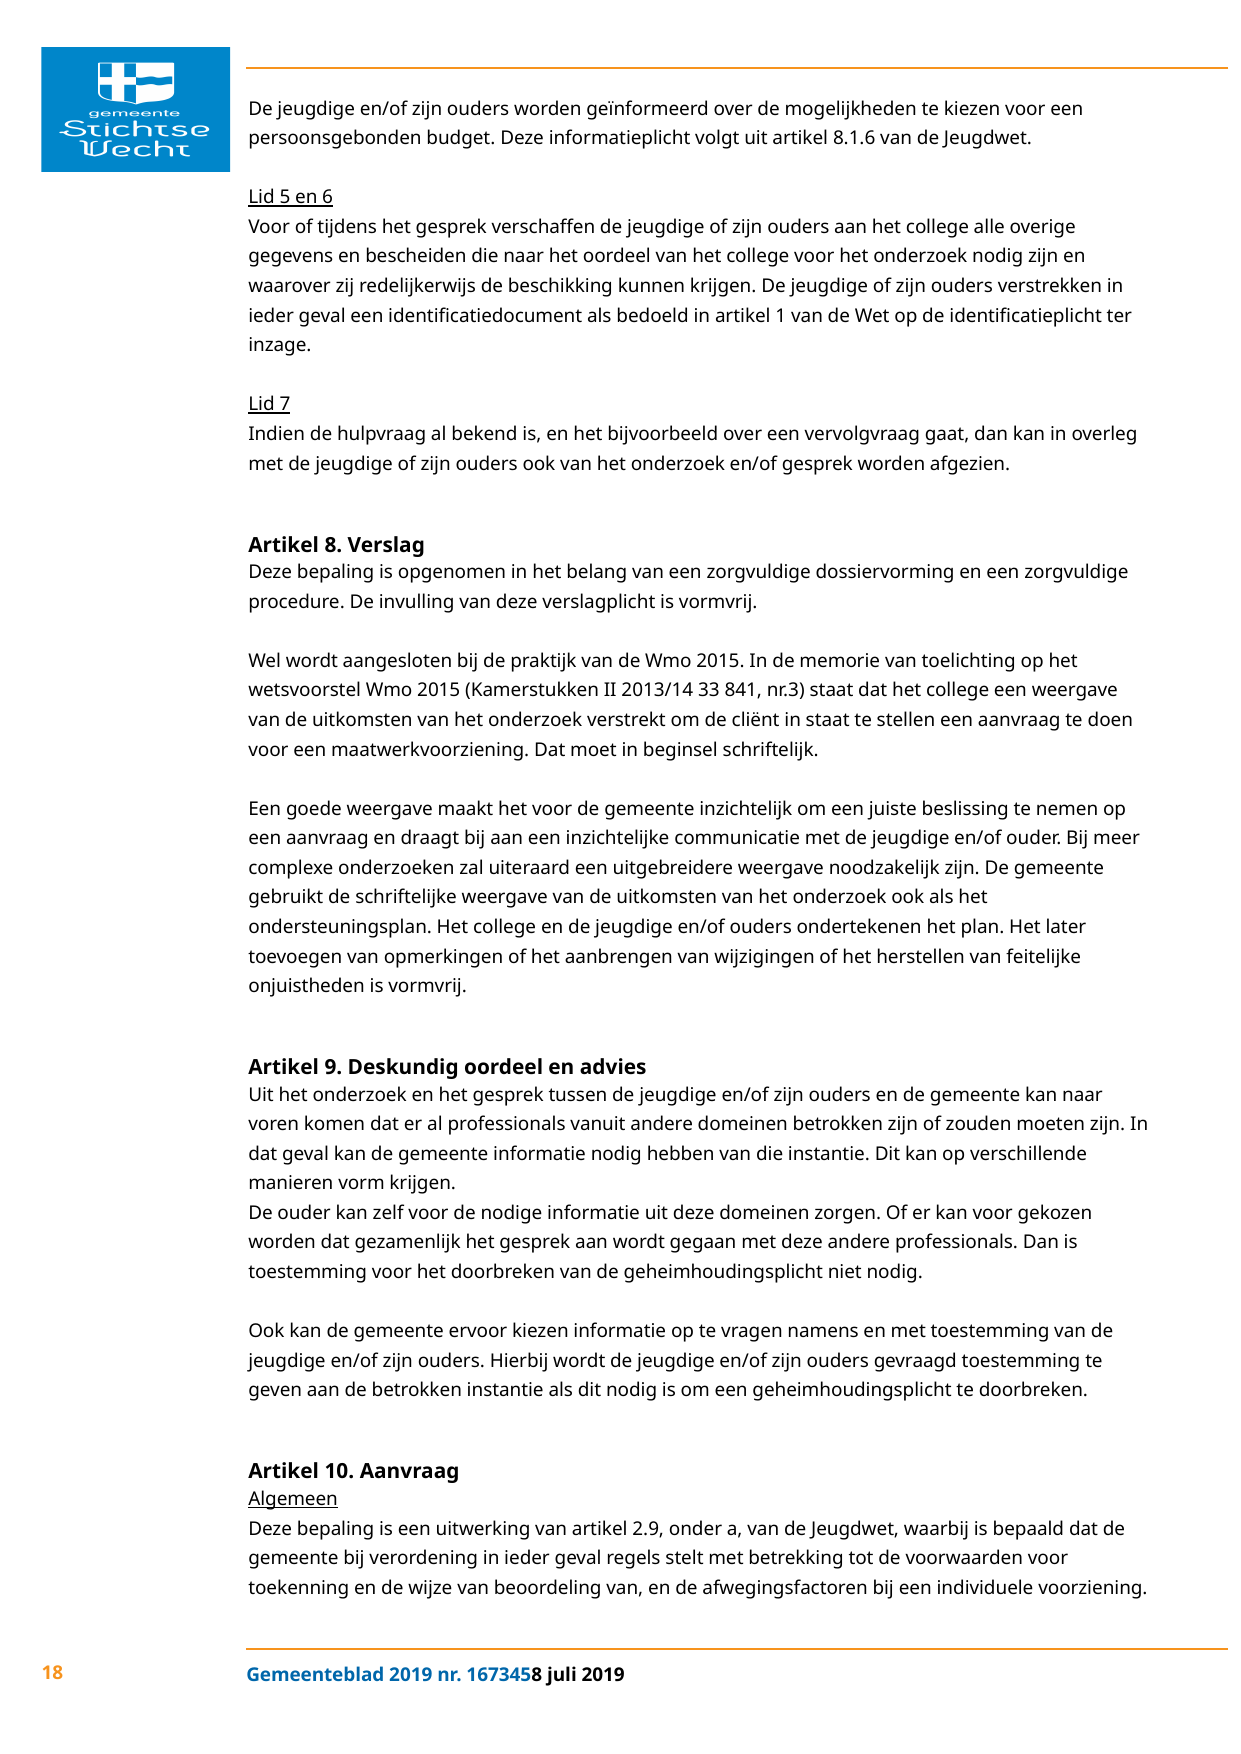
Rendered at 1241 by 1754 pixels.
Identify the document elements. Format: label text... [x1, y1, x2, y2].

text Ook kan de gemeente ervoor kiezen informatie op te vragen namens en met toestemming van de jeugdige en/of zijn ouders. Hierbij wordt de jeugdige en/of zijn ouders gevraagd toestemming te geven aan de betrokken instantie als dit nodig is om een geheimhoudingsplicht te doorbreken. [248, 1317, 1152, 1402]
text Artikel 10. Aanvraag [248, 1457, 1152, 1485]
text Artikel 8. Verslag [248, 530, 1152, 558]
text De jeugdige en/of zijn ouders worden geïnformeerd over de mogelijkheden te kiezen voor een persoonsgebonden budget. Deze informatieplicht volgt uit artikel 8.1.6 van de Jeugdwet. [248, 95, 1152, 150]
text De ouder kan zelf voor de nodige informatie uit deze domeinen zorgen. Of er kan voor gekozen worden dat gezamenlijk het gesprek aan wordt gegaan met deze andere professionals. Dan is toestemming voor het doorbreken van de geheimhoudingsplicht niet nodig. [248, 1199, 1152, 1284]
text Voor of tijdens het gesprek verschaffen de jeugdige of zijn ouders aan het college alle overige gegevens en bescheiden die naar het oordeel van het college voor het onderzoek nodig zijn en waarover zij redelijkerwijs de beschikking kunnen krijgen. De jeugdige of zijn ouders verstrekken in ieder geval een identificatiedocument als bedoeld in artikel 1 van de Wet op de identificatieplicht ter inzage. [248, 213, 1152, 357]
text Uit het onderzoek en het gesprek tussen de jeugdige en/of zijn ouders en de gemeente kan naar voren komen dat er al professionals vanuit andere domeinen betrokken zijn of zouden moeten zijn. In dat geval kan de gemeente informatie nodig hebben van die instantie. Dit kan op verschillende manieren vorm krijgen. [248, 1081, 1152, 1195]
text Een goede weergave maakt het voor de gemeente inzichtelijk om een juiste beslissing te nemen op een aanvraag en draagt bij aan een inzichtelijke communicatie met de jeugdige en/of ouder. Bij meer complexe onderzoeken zal uiteraard een uitgebreidere weergave noodzakelijk zijn. De gemeente gebruikt de schriftelijke weergave van de uitkomsten van het onderzoek ook als het ondersteuningsplan. Het college en de jeugdige en/of ouders ondertekenen het plan. Het later toevoegen van opmerkingen of het aanbrengen van wijzigingen of het herstellen van feitelijke onjuistheden is vormvrij. [248, 795, 1152, 998]
text Lid 7 [248, 391, 1152, 416]
picture [99, 63, 135, 101]
text Artikel 9. Deskundig oordeel en advies [248, 1052, 1152, 1081]
picture [137, 63, 174, 103]
text Indien de hulpvraag al bekend is, en het bijvoorbeeld over een vervolgvraag gaat, dan kan in overleg met de jeugdige of zijn ouders ook van het onderzoek en/of gesprek worden afgezien. [248, 420, 1152, 476]
text Deze bepaling is opgenomen in het belang van een zorgvuldige dossiervorming en een zorgvuldige procedure. De invulling van deze verslagplicht is vormvrij. [248, 558, 1152, 613]
text Deze bepaling is een uitwerking van artikel 2.9, onder a, van de Jeugdwet, waarbij is bepaald dat de gemeente bij verordening in ieder geval regels stelt met betrekking tot de voorwaarden voor toekenning en de wijze van beoordeling van, en de afwegingsfactoren bij een individuele voorziening. [248, 1515, 1152, 1599]
text Lid 5 en 6 [248, 183, 1152, 209]
text Wel wordt aangesloten bij de praktijk van de Wmo 2015. In de memorie van toelichting op het wetsvoorstel Wmo 2015 (Kamerstukken II 2013/14 33 841, nr.3) staat dat het college een weergave van de uitkomsten van het onderzoek verstrekt om de cliënt in staat te stellen een aanvraag te doen voor een maatwerkvoorziening. Dat moet in beginsel schriftelijk. [248, 647, 1152, 761]
text Algemeen [248, 1485, 1152, 1511]
